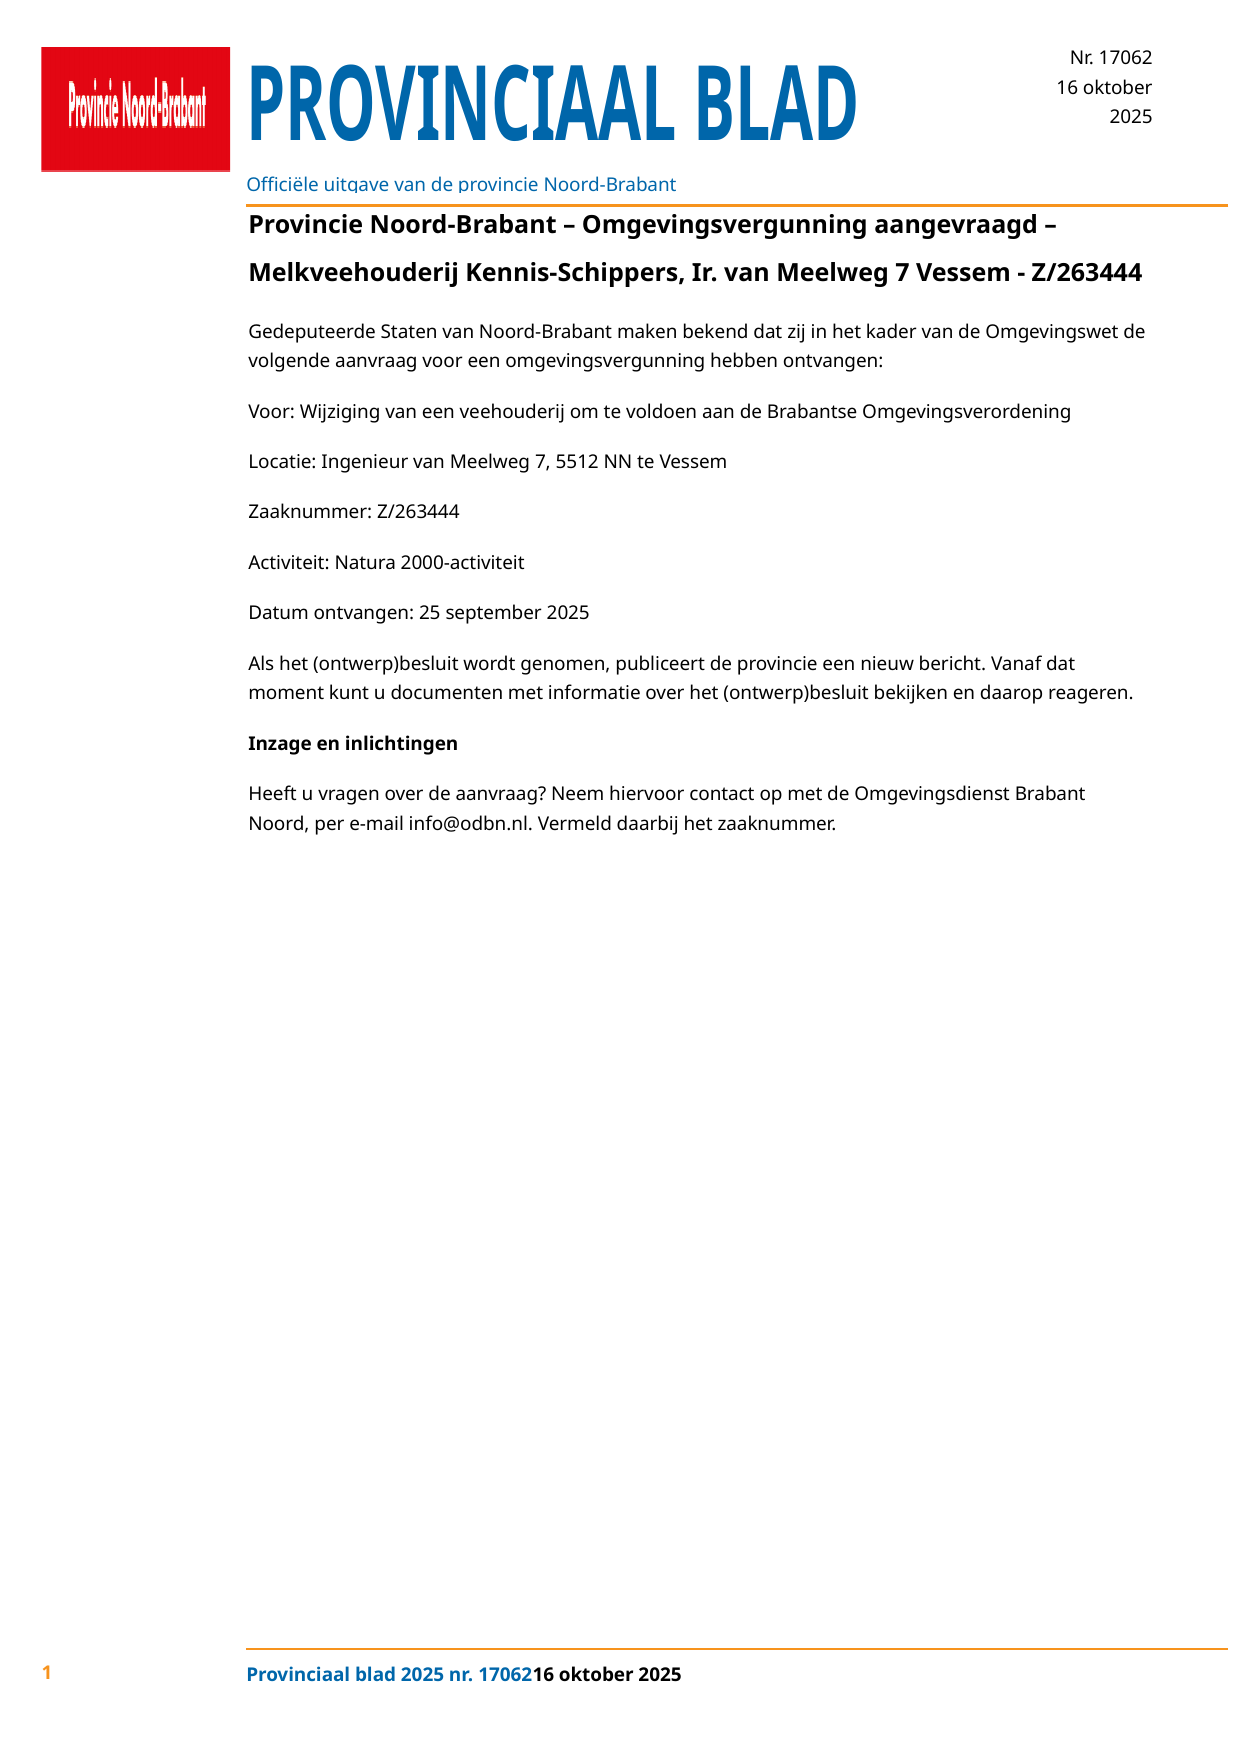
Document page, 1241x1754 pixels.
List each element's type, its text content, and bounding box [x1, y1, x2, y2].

text Provincie Noord-Brabant – Omgevingsvergunning aangevraagd – Melkveehouderij Kennis-Schippers, Ir. van Meelweg 7 Vessem - Z/263444 [248, 207, 1152, 288]
text Zaaknummer: Z/263444 [248, 499, 1152, 524]
text Inzage en inlichtingen [248, 730, 1152, 756]
text Locatie: Ingenieur van Meelweg 7, 5512 NN te Vessem [248, 448, 1152, 474]
text Activiteit: Natura 2000-activiteit [248, 549, 1152, 575]
picture [41, 47, 231, 172]
text Datum ontvangen: 25 september 2025 [248, 599, 1152, 625]
text Als het (ontwerp)besluit wordt genomen, publiceert de provincie een nieuw bericht. Vanaf dat moment kunt u documenten met informatie over het (ontwerp)besluit bekijken en daarop reageren. [248, 650, 1152, 705]
text Voor: Wijziging van een veehouderij om te voldoen aan de Brabantse Omgevingsverordening [248, 398, 1152, 424]
text Heeft u vragen over de aanvraag? Neem hiervoor contact op met de Omgevingsdienst Brabant Noord, per e-mail info@odbn.nl. Vermeld daarbij het zaaknummer. [248, 780, 1152, 836]
text Gedeputeerde Staten van Noord-Brabant maken bekend dat zij in het kader van de Omgevingswet de volgende aanvraag voor een omgevingsvergunning hebben ontvangen: [248, 318, 1152, 373]
